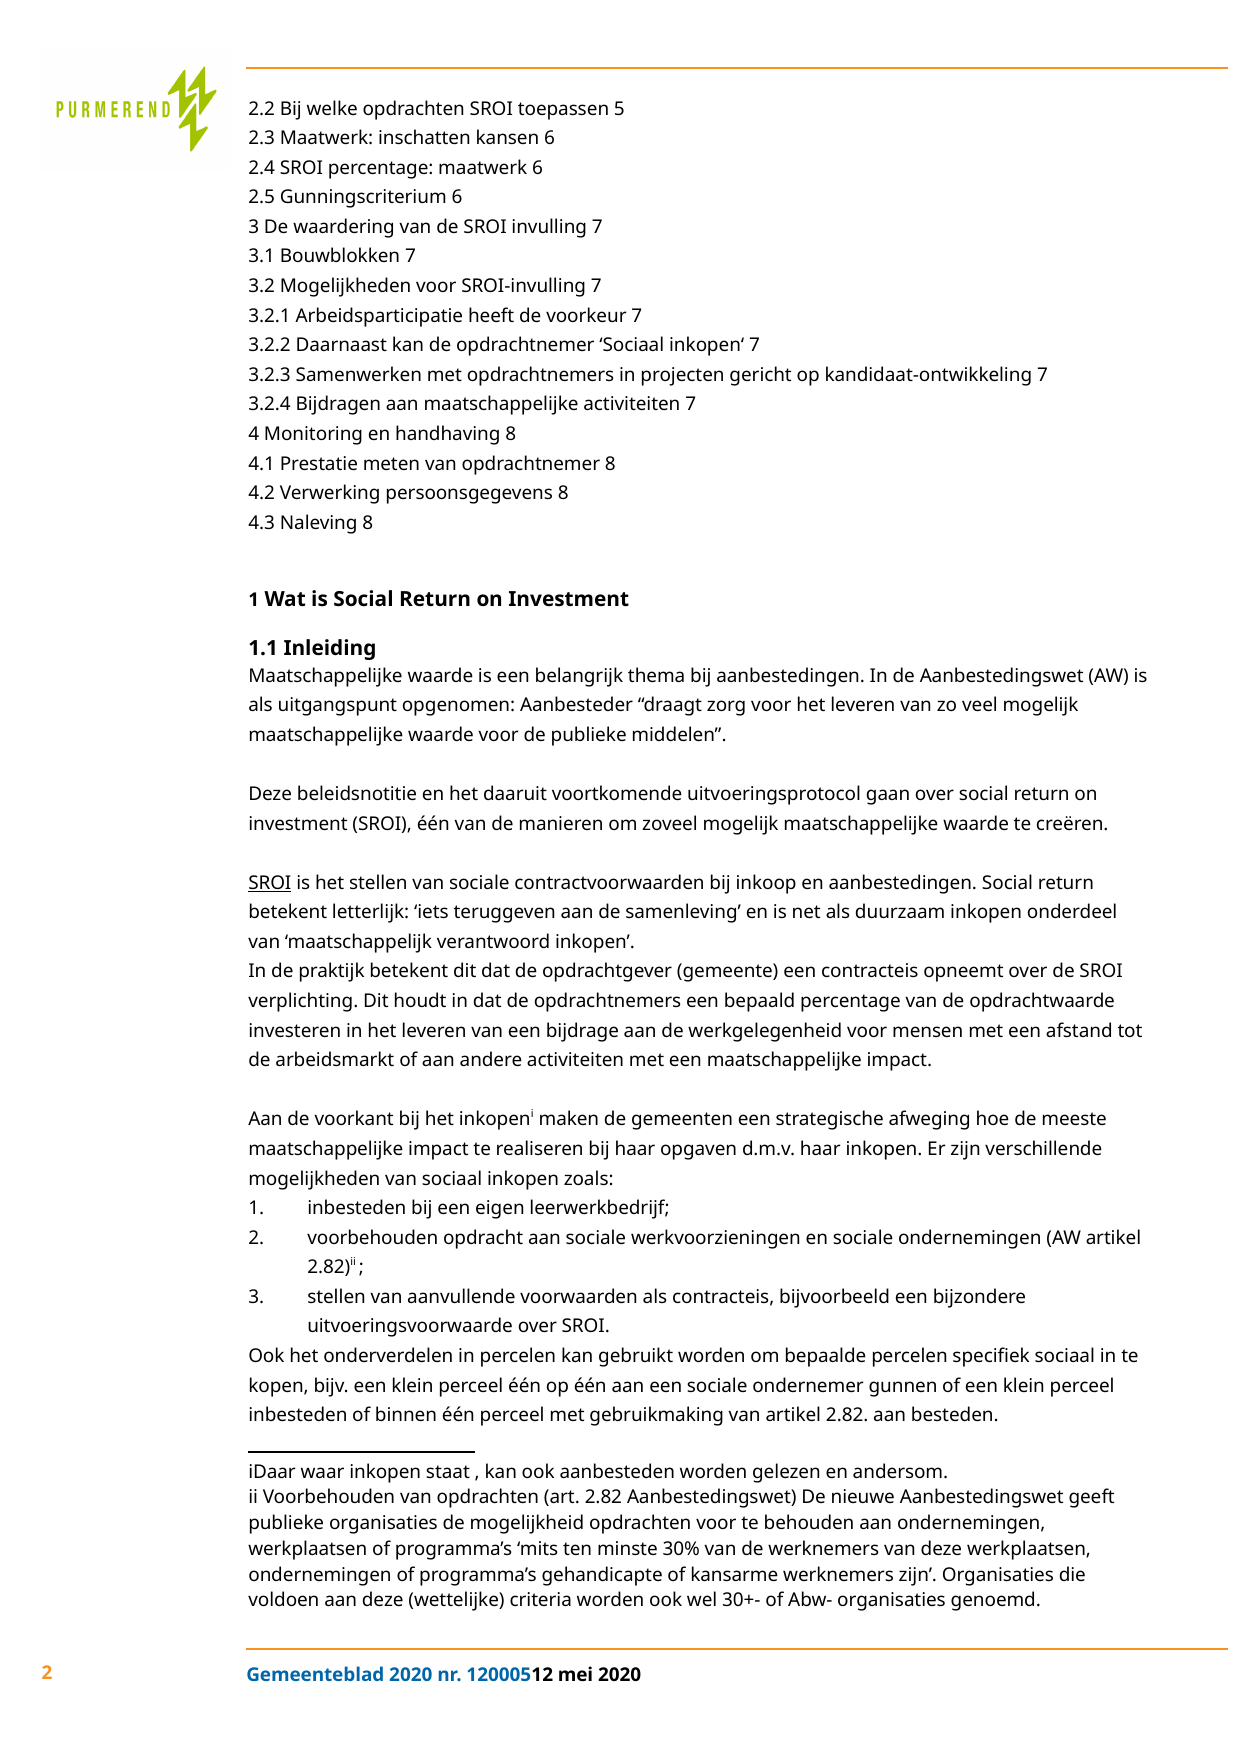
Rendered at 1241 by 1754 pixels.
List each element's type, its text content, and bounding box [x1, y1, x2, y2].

text 3.2 Mogelijkheden voor SROI-invulling 7 [248, 272, 1152, 298]
text 2.5 Gunningscriterium 6 [248, 183, 1152, 209]
text 4.2 Verwerking persoonsgegevens 8 [248, 479, 1152, 505]
list stellen van aanvullende voorwaarden als contracteis, bijvoorbeeld een bijzondere uitvoeringsvoorwaarde over SROI. [248, 1283, 1152, 1338]
text 1 Wat is Social Return on Investment [248, 584, 1152, 613]
text 4.1 Prestatie meten van opdrachtnemer 8 [248, 450, 1152, 476]
text 3.2.2 Daarnaast kan de opdrachtnemer ‘Sociaal inkopen‘ 7 [248, 331, 1152, 357]
text 3.2.4 Bijdragen aan maatschappelijke activiteiten 7 [248, 391, 1152, 416]
text 2.2 Bij welke opdrachten SROI toepassen 5 [248, 95, 1152, 121]
text Aan de voorkant bij het inkopen maken de gemeenten een strategische afweging hoe de meeste maatschappelijke impact te realiseren bij haar opgaven d.m.v. haar inkopen. Er zijn verschillende mogelijkheden van sociaal inkopen zoals: [248, 1106, 1152, 1191]
text 3.1 Bouwblokken 7 [248, 243, 1152, 268]
text 3.2.1 Arbeidsparticipatie heeft de voorkeur 7 [248, 302, 1152, 328]
text 4 Monitoring en handhaving 8 [248, 420, 1152, 446]
list Voorbehouden van opdrachten (art. 2.82 Aanbestedingswet) De nieuwe Aanbestedingswet geeft publieke organisaties de mogelijkheid opdrachten voor te behouden aan ondernemingen, werkplaatsen of programma’s ‘mits ten minste 30% van de werknemers van deze werkplaatsen, ondernemingen of programma’s gehandicapte of kansarme werknemers zijn’. Organisaties die voldoen aan deze (wettelijke) criteria worden ook wel 30+- of Abw- organisaties genoemd. [248, 1483, 1152, 1612]
text 3 De waardering van de SROI invulling 7 [248, 213, 1152, 239]
text 2.3 Maatwerk: inschatten kansen 6 [248, 124, 1152, 150]
text Maatschappelijke waarde is een belangrijk thema bij aanbestedingen. In de Aanbestedingswet (AW) is als uitgangspunt opgenomen: Aanbesteder “draagt zorg voor het leveren van zo veel mogelijk maatschappelijke waarde voor de publieke middelen”. [248, 662, 1152, 747]
text 1.1 Inleiding [248, 633, 1152, 662]
list voorbehouden opdracht aan sociale werkvoorzieningen en sociale ondernemingen (AW artikel 2.82); [248, 1224, 1152, 1279]
text Deze beleidsnotitie en het daaruit voortkomende uitvoeringsprotocol gaan over social return on investment (SROI), één van de manieren om zoveel mogelijk maatschappelijke waarde te creëren. [248, 780, 1152, 836]
text 4.3 Naleving 8 [248, 509, 1152, 535]
text 3.2.3 Samenwerken met opdrachtnemers in projecten gericht op kandidaat-ontwikkeling 7 [248, 361, 1152, 387]
text Daar waar inkopen staat , kan ook aanbesteden worden gelezen en andersom. [248, 1458, 1152, 1483]
text 2.4 SROI percentage: maatwerk 6 [248, 154, 1152, 180]
picture [41, 47, 231, 172]
text In de praktijk betekent dit dat de opdrachtgever (gemeente) een contracteis opneemt over de SROI verplichting. Dit houdt in dat de opdrachtnemers een bepaald percentage van de opdrachtwaarde investeren in het leveren van een bijdrage aan de werkgelegenheid voor mensen met een afstand tot de arbeidsmarkt of aan andere activiteiten met een maatschappelijke impact. [248, 958, 1152, 1072]
text Ook het onderverdelen in percelen kan gebruikt worden om bepaalde percelen specifiek sociaal in te kopen, bijv. een klein perceel één op één aan een sociale ondernemer gunnen of een klein perceel inbesteden of binnen één perceel met gebruikmaking van artikel 2.82. aan besteden. [248, 1342, 1152, 1427]
text SROI is het stellen van sociale contractvoorwaarden bij inkoop en aanbestedingen. Social return betekent letterlijk: ‘iets teruggeven aan de samenleving’ en is net als duurzaam inkopen onderdeel van ‘maatschappelijk verantwoord inkopen’. [248, 869, 1152, 954]
list inbesteden bij een eigen leerwerkbedrijf; [248, 1194, 1152, 1220]
